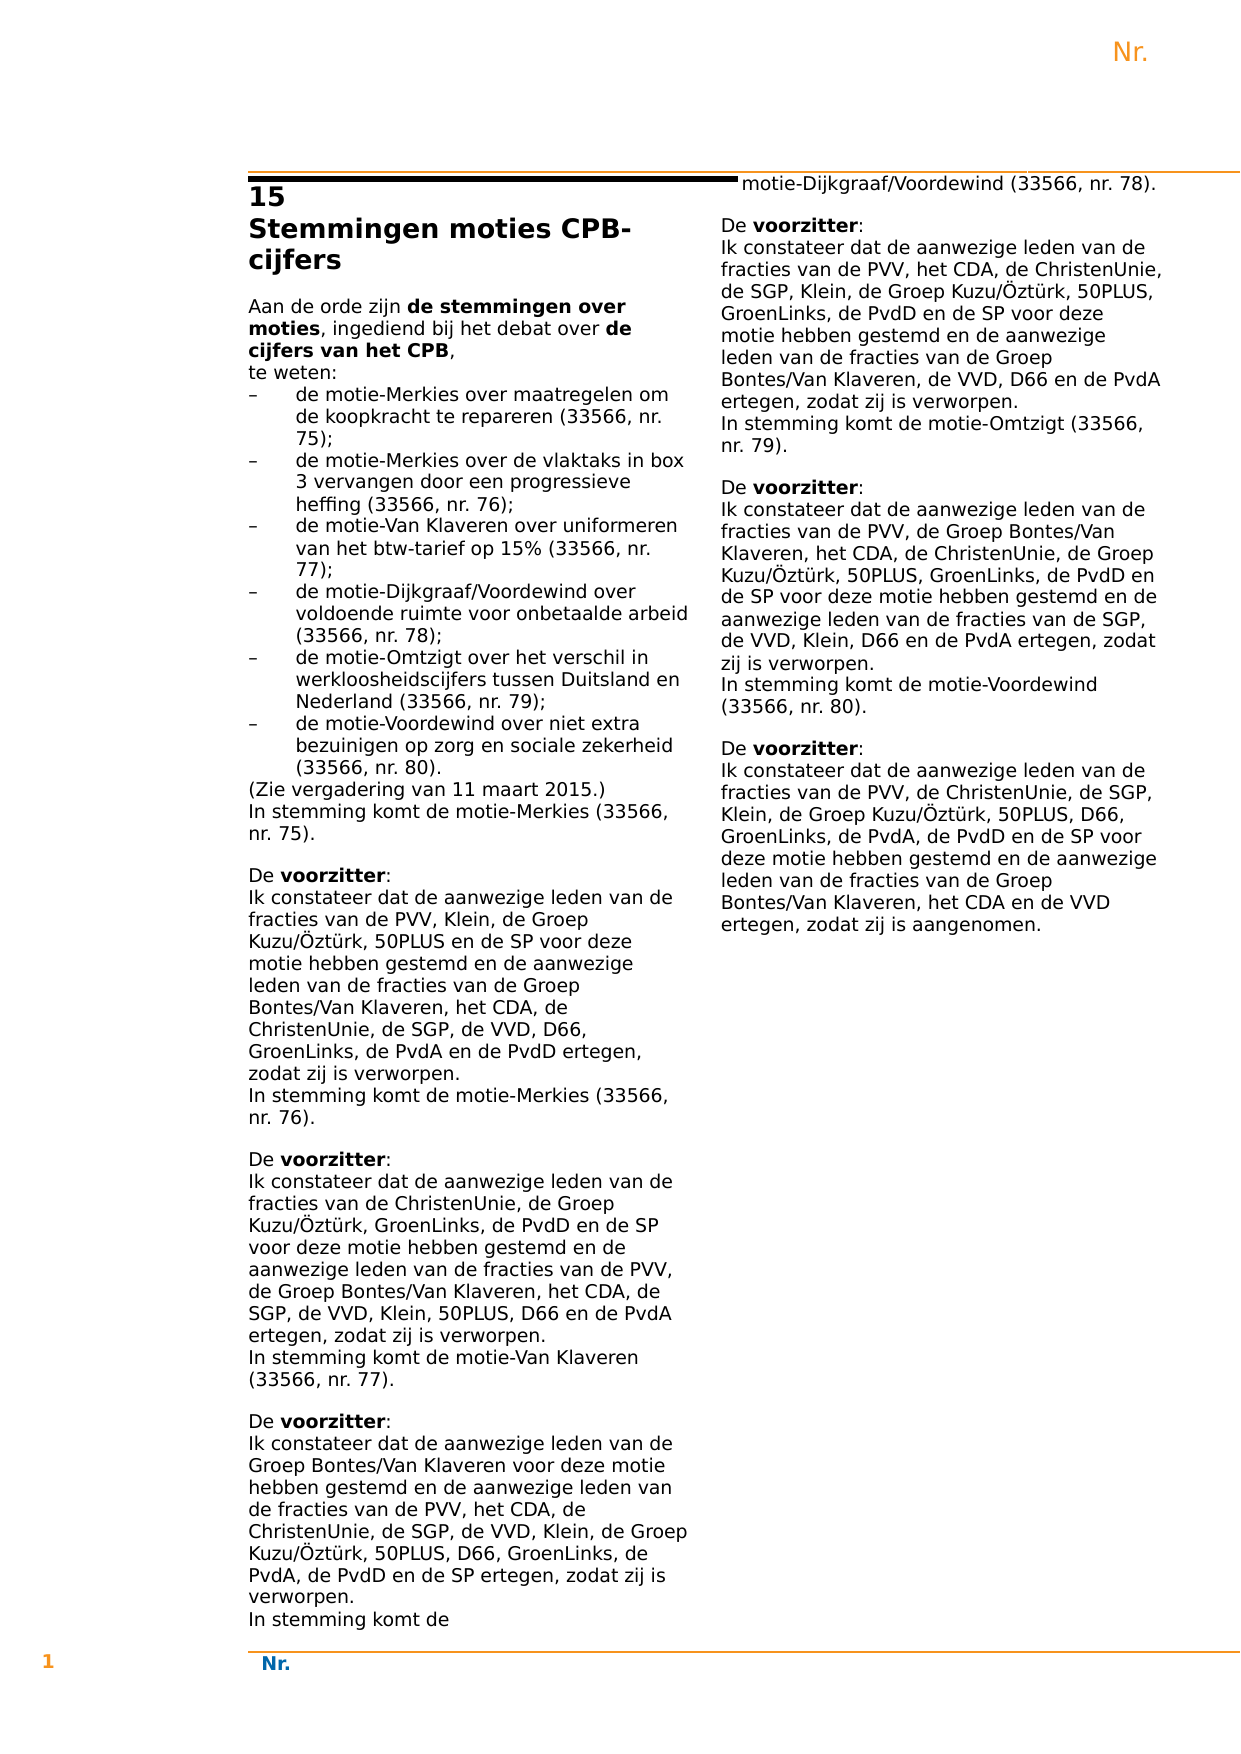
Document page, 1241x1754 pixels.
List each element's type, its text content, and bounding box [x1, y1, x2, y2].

title 15 Stemmingen moties CPB-cijfers [248, 182, 691, 276]
text Ik constateer dat de aanwezige leden van de fracties van de ChristenUnie, de Groep Kuzu/Öztürk, GroenLinks, de PvdD en de SP voor deze motie hebben gestemd en de aanwezige leden van de fracties van de PVV, de Groep Bontes/Van Klaveren, het CDA, de SGP, de VVD, Klein, 50PLUS, D66 en de PvdA ertegen, zodat zij is verworpen. [248, 1171, 691, 1347]
text te weten: [248, 362, 691, 383]
list de motie-Merkies over maatregelen om de koopkracht te repareren (33566, nr. 75); [248, 383, 691, 449]
text Ik constateer dat de aanwezige leden van de fracties van de PVV, de Groep Bontes/Van Klaveren, het CDA, de ChristenUnie, de Groep Kuzu/Öztürk, 50PLUS, GroenLinks, de PvdD en de SP voor deze motie hebben gestemd en de aanwezige leden van de fracties van de SGP, de VVD, Klein, D66 en de PvdA ertegen, zodat zij is verworpen. [721, 498, 1163, 674]
list de motie-Voordewind over niet extra bezuinigen op zorg en sociale zekerheid (33566, nr. 80). [248, 713, 691, 779]
list de motie-Merkies over de vlaktaks in box 3 vervangen door een progressieve heffing (33566, nr. 76); [248, 449, 691, 515]
text Ik constateer dat de aanwezige leden van de fracties van de PVV, Klein, de Groep Kuzu/Öztürk, 50PLUS en de SP voor deze motie hebben gestemd en de aanwezige leden van de fracties van de Groep Bontes/Van Klaveren, het CDA, de ChristenUnie, de SGP, de VVD, D66, GroenLinks, de PvdA en de PvdD ertegen, zodat zij is verworpen. [248, 887, 691, 1085]
text Ik constateer dat de aanwezige leden van de fracties van de PVV, het CDA, de ChristenUnie, de SGP, Klein, de Groep Kuzu/Öztürk, 50PLUS, GroenLinks, de PvdD en de SP voor deze motie hebben gestemd en de aanwezige leden van de fracties van de Groep Bontes/Van Klaveren, de VVD, D66 en de PvdA ertegen, zodat zij is verworpen. [721, 237, 1163, 413]
text In stemming komt de motie-Merkies (33566, nr. 75). [248, 801, 691, 845]
text motie-Dijkgraaf/Voordewind (33566, nr. 78). [721, 173, 1163, 195]
text De voorzitter: [248, 1149, 691, 1171]
text De voorzitter: [248, 1411, 691, 1433]
text De voorzitter: [721, 477, 1163, 498]
text In stemming komt de motie-Van Klaveren (33566, nr. 77). [248, 1347, 691, 1391]
text Ik constateer dat de aanwezige leden van de fracties van de PVV, de ChristenUnie, de SGP, Klein, de Groep Kuzu/Öztürk, 50PLUS, D66, GroenLinks, de PvdA, de PvdD en de SP voor deze motie hebben gestemd en de aanwezige leden van de fracties van de Groep Bontes/Van Klaveren, het CDA en de VVD ertegen, zodat zij is aangenomen. [721, 760, 1163, 936]
list de motie-Van Klaveren over uniformeren van het btw-tarief op 15% (33566, nr. 77); [248, 515, 691, 581]
list de motie-Omtzigt over het verschil in werkloosheidscijfers tussen Duitsland en Nederland (33566, nr. 79); [248, 647, 691, 713]
list de motie-Dijkgraaf/Voordewind over voldoende ruimte voor onbetaalde arbeid (33566, nr. 78); [248, 581, 691, 647]
text In stemming komt de motie-Voordewind (33566, nr. 80). [721, 674, 1163, 718]
text (Zie vergadering van 11 maart 2015.) [248, 779, 691, 801]
text In stemming komt de [248, 1608, 691, 1630]
text De voorzitter: [721, 738, 1163, 760]
text In stemming komt de motie-Merkies (33566, nr. 76). [248, 1085, 691, 1129]
text Ik constateer dat de aanwezige leden van de Groep Bontes/Van Klaveren voor deze motie hebben gestemd en de aanwezige leden van de fracties van de PVV, het CDA, de ChristenUnie, de SGP, de VVD, Klein, de Groep Kuzu/Öztürk, 50PLUS, D66, GroenLinks, de PvdA, de PvdD en de SP ertegen, zodat zij is verworpen. [248, 1433, 691, 1608]
text De voorzitter: [248, 865, 691, 887]
text In stemming komt de motie-Omtzigt (33566, nr. 79). [721, 413, 1163, 457]
text De voorzitter: [721, 215, 1163, 237]
text Aan de orde zijn de stemmingen over moties, ingediend bij het debat over de cijfers van het CPB, [248, 296, 691, 362]
